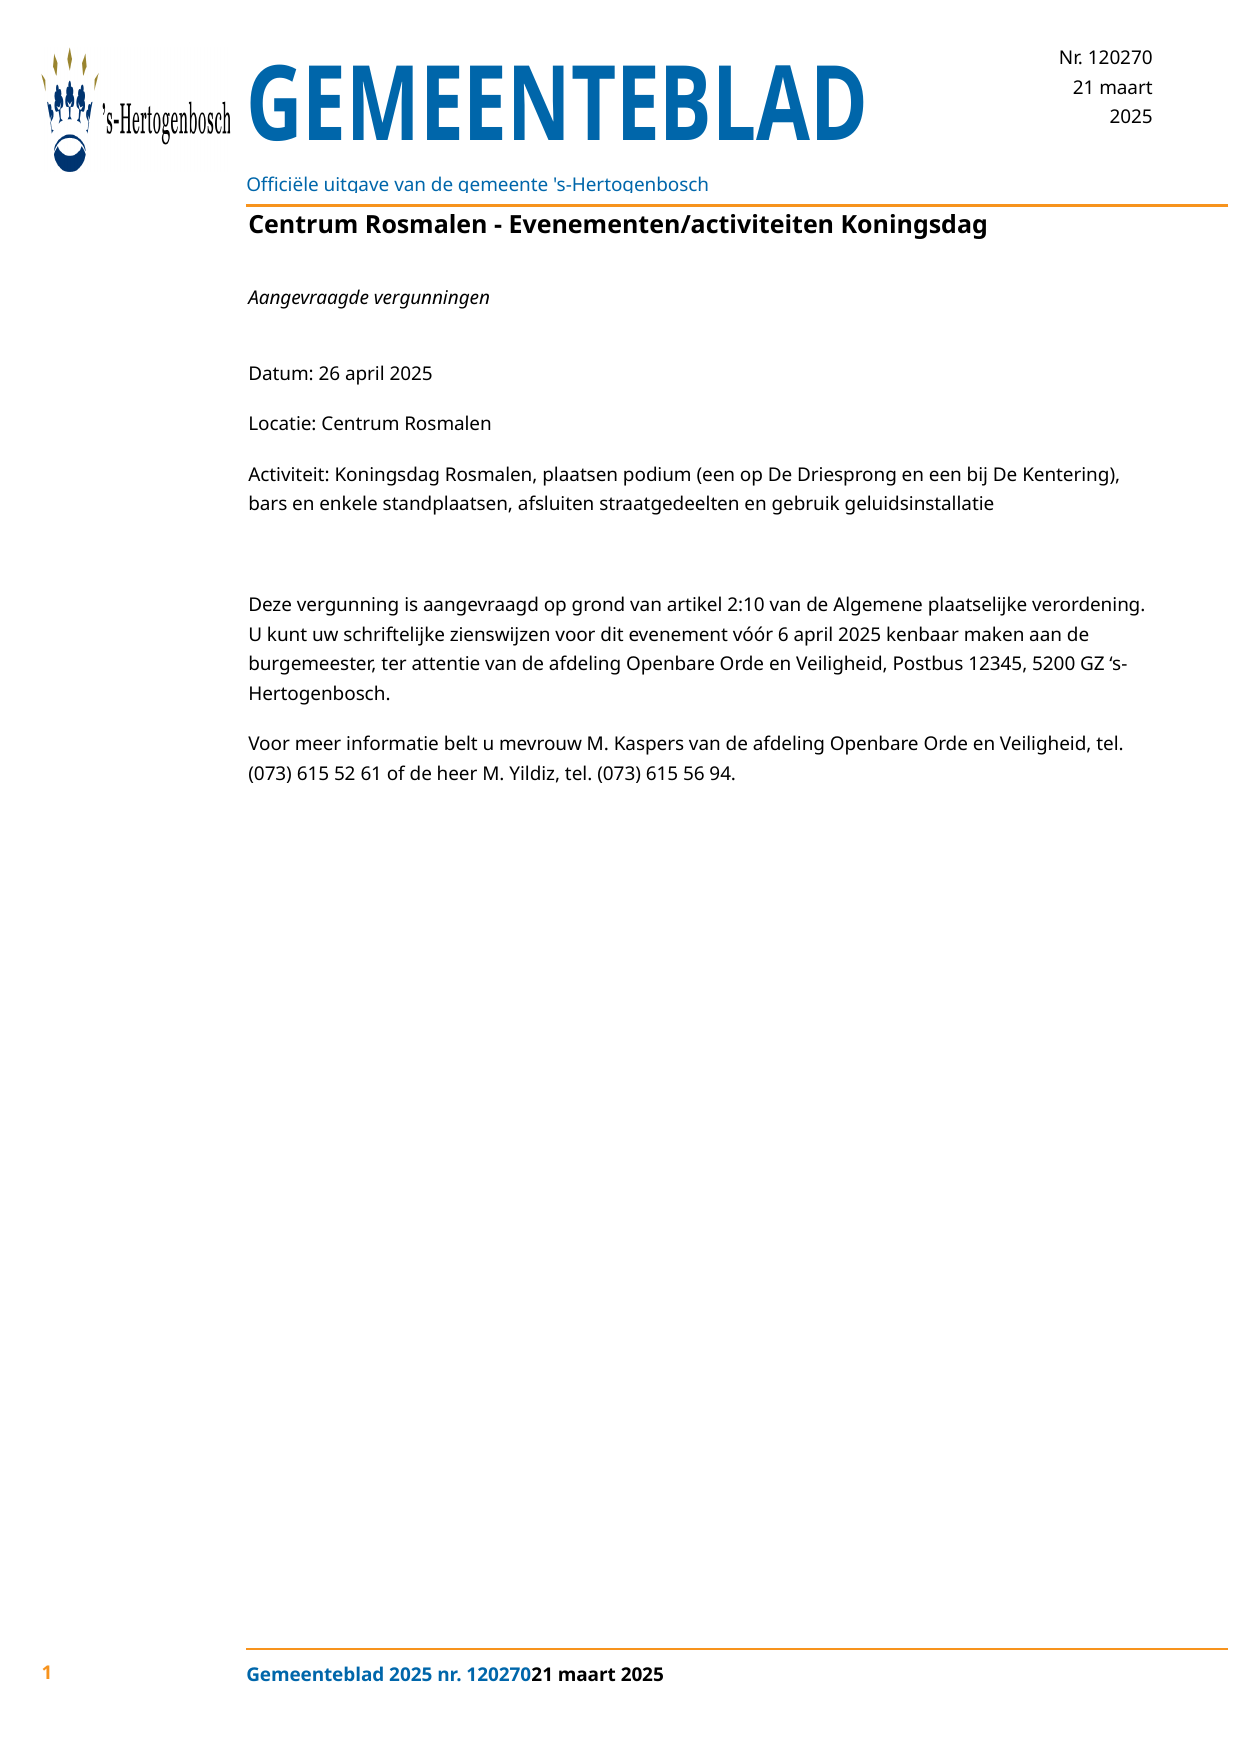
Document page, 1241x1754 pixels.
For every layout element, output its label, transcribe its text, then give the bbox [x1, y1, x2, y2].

text Centrum Rosmalen - Evenementen/activiteiten Koningsdag [248, 207, 1152, 241]
picture [41, 47, 231, 172]
text Aangevraagde vergunningen [248, 284, 1152, 309]
text Deze vergunning is aangevraagd op grond van artikel 2:10 van de Algemene plaatselijke verordening. U kunt uw schriftelijke zienswijzen voor dit evenement vóór 6 april 2025 kenbaar maken aan de burgemeester, ter attentie van de afdeling Openbare Orde en Veiligheid, Postbus 12345, 5200 GZ ‘s-Hertogenbosch. [248, 591, 1152, 706]
text Locatie: Centrum Rosmalen [248, 410, 1152, 436]
text Activiteit: Koningsdag Rosmalen, plaatsen podium (een op De Driesprong en een bij De Kentering), bars en enkele standplaatsen, afsluiten straatgedeelten en gebruik geluidsinstallatie [248, 461, 1152, 516]
text Datum: 26 april 2025 [248, 360, 1152, 386]
text Voor meer informatie belt u mevrouw M. Kaspers van de afdeling Openbare Orde en Veiligheid, tel. (073) 615 52 61 of de heer M. Yildiz, tel. (073) 615 56 94. [248, 730, 1152, 786]
